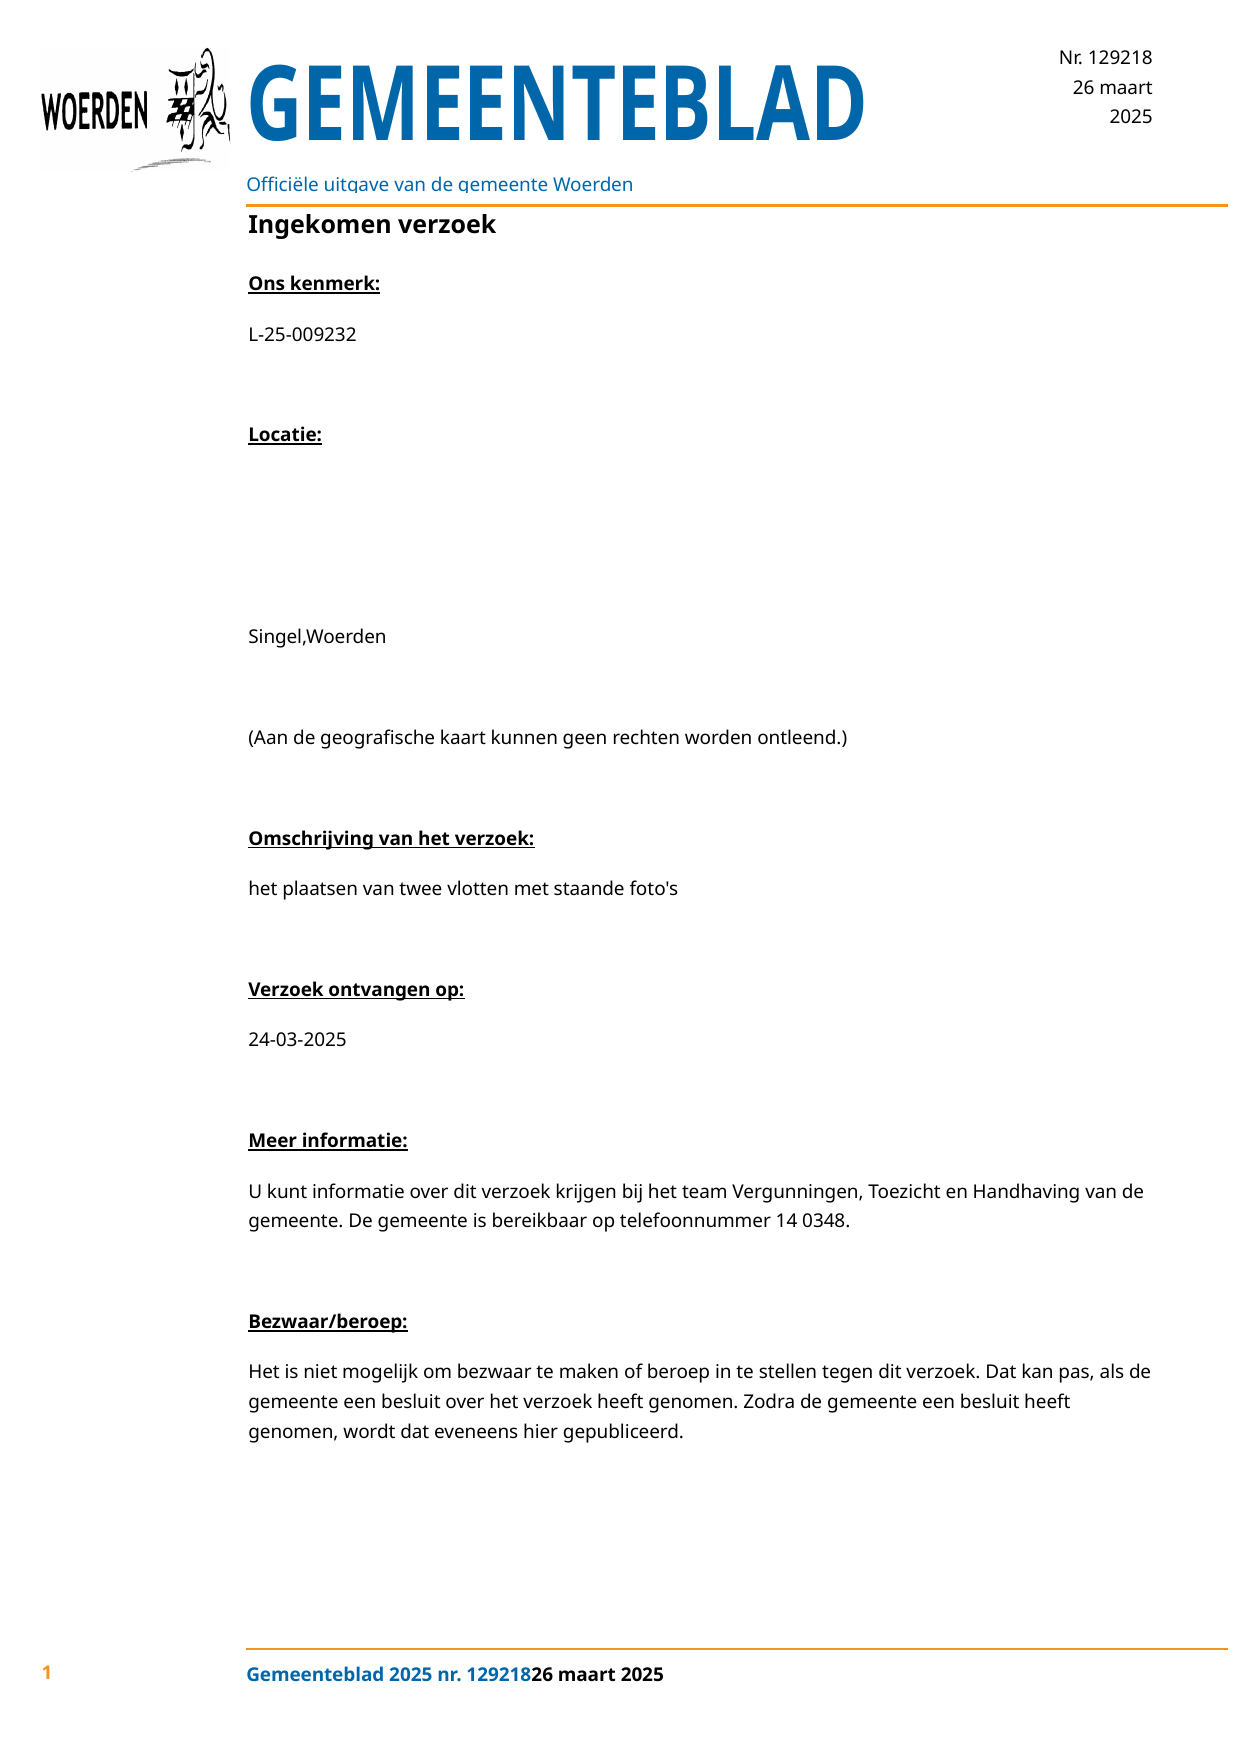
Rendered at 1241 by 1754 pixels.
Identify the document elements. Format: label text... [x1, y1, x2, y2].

text Singel,Woerden [248, 623, 1152, 649]
text Verzoek ontvangen op: [248, 976, 1152, 1002]
text Meer informatie: [248, 1127, 1152, 1153]
text (Aan de geografische kaart kunnen geen rechten worden ontleend.) [248, 724, 1152, 750]
text Het is niet mogelijk om bezwaar te maken of beroep in te stellen tegen dit verzoek. Dat kan pas, als de gemeente een besluit over het verzoek heeft genomen. Zodra de gemeente een besluit heeft genomen, wordt dat eveneens hier gepubliceerd. [248, 1359, 1152, 1443]
text Ingekomen verzoek [248, 207, 1152, 241]
text Omschrijving van het verzoek: [248, 825, 1152, 851]
text L-25-009232 [248, 321, 1152, 346]
text het plaatsen van twee vlotten met staande foto's [248, 875, 1152, 901]
picture [41, 47, 231, 172]
text 24-03-2025 [248, 1027, 1152, 1052]
text Ons kenmerk: [248, 270, 1152, 296]
text Bezwaar/beroep: [248, 1308, 1152, 1334]
text Locatie: [248, 422, 1152, 447]
text U kunt informatie over dit verzoek krijgen bij het team Vergunningen, Toezicht en Handhaving van de gemeente. De gemeente is bereikbaar op telefoonnummer 14 0348. [248, 1178, 1152, 1233]
